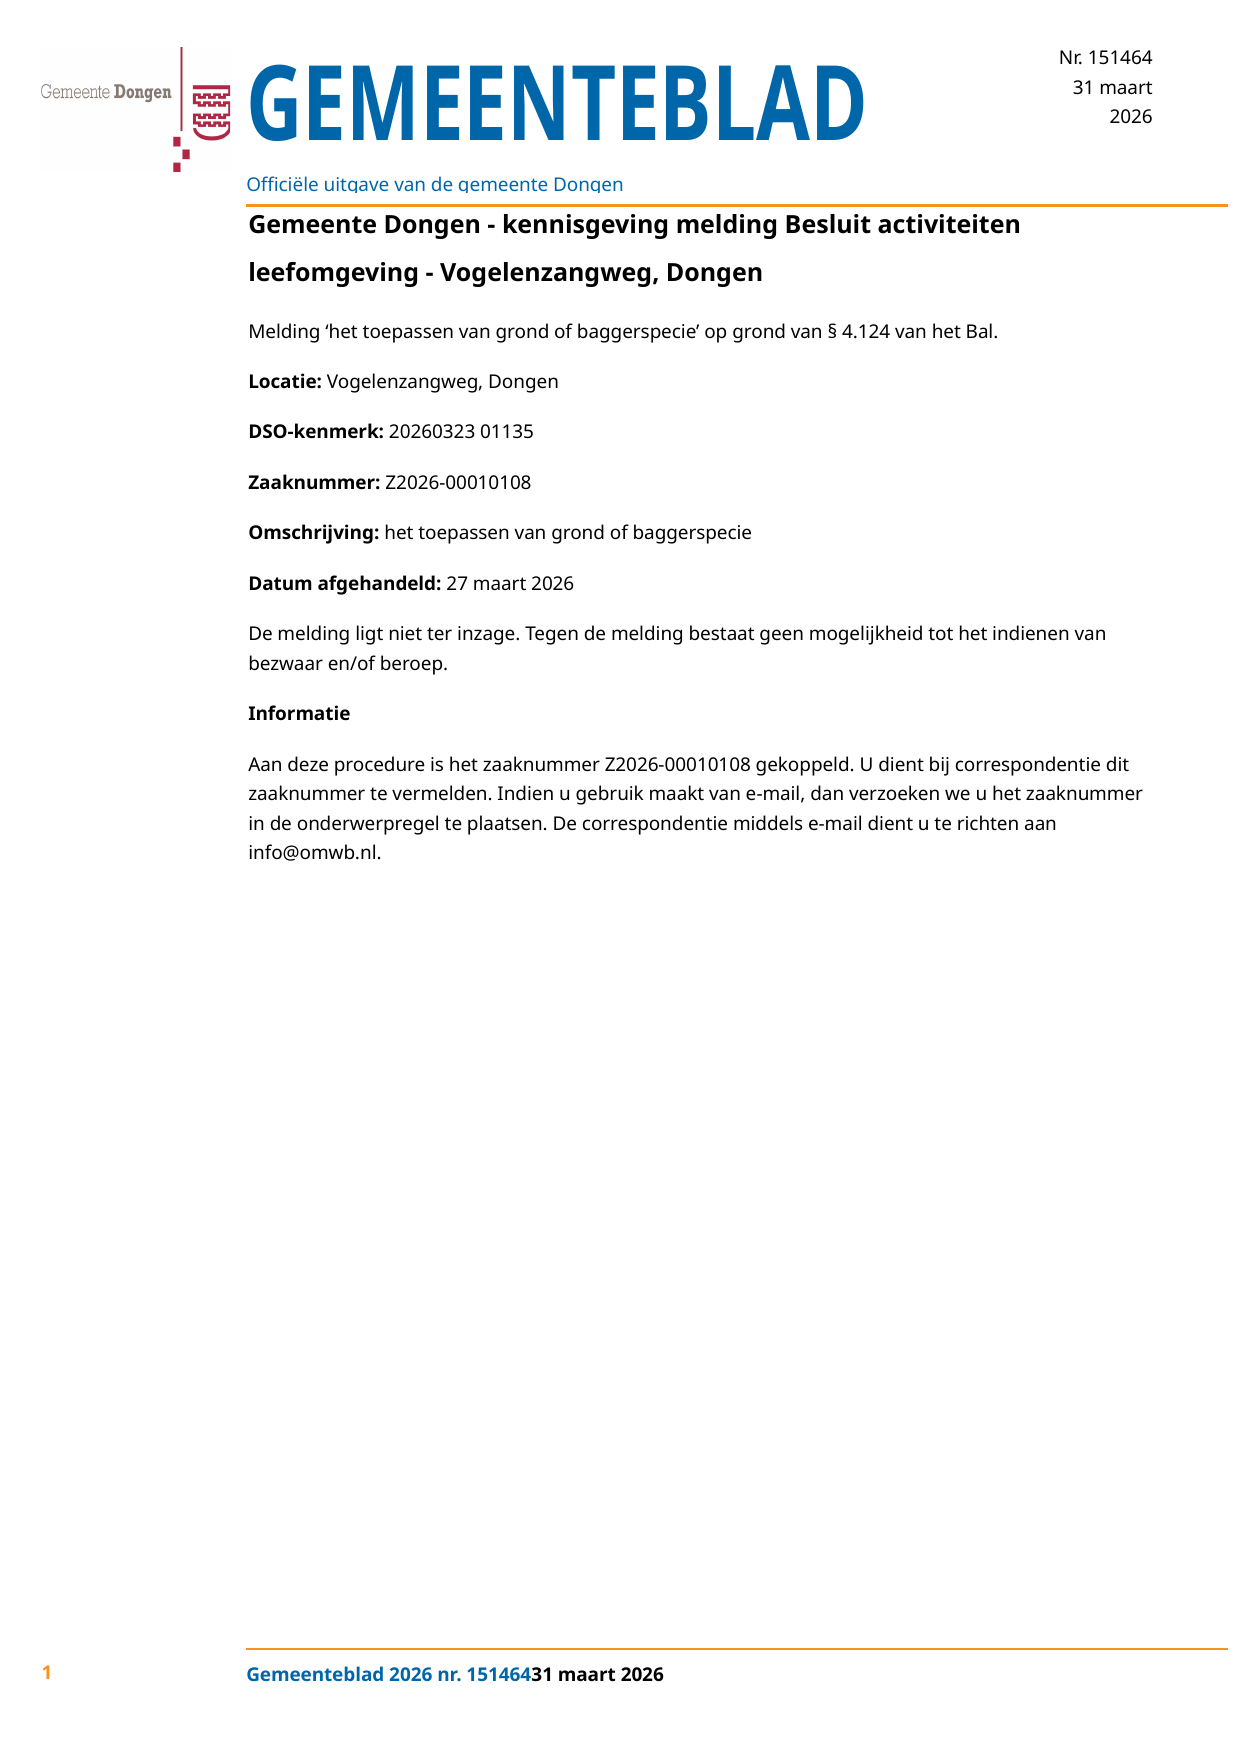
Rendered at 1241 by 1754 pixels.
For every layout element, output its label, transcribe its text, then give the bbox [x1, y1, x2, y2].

text Gemeente Dongen - kennisgeving melding Besluit activiteiten leefomgeving - Vogelenzangweg, Dongen [248, 207, 1152, 288]
picture [41, 47, 231, 172]
text Datum afgehandeld: 27 maart 2026 [248, 570, 1152, 596]
text Locatie: Vogelenzangweg, Dongen [248, 368, 1152, 394]
text De melding ligt niet ter inzage. Tegen de melding bestaat geen mogelijkheid tot het indienen van bezwaar en/of beroep. [248, 620, 1152, 676]
text Informatie [248, 700, 1152, 726]
text Aan deze procedure is het zaaknummer Z2026-00010108 gekoppeld. U dient bij correspondentie dit zaaknummer te vermelden. Indien u gebruik maakt van e-mail, dan verzoeken we u het zaaknummer in de onderwerpregel te plaatsen. De correspondentie middels e-mail dient u te richten aan info@omwb.nl. [248, 751, 1152, 865]
text Zaaknummer: Z2026-00010108 [248, 469, 1152, 495]
text Melding ‘het toepassen van grond of baggerspecie’ op grond van § 4.124 van het Bal. [248, 318, 1152, 344]
text DSO-kenmerk: 20260323 01135 [248, 419, 1152, 444]
text Omschrijving: het toepassen van grond of baggerspecie [248, 519, 1152, 545]
